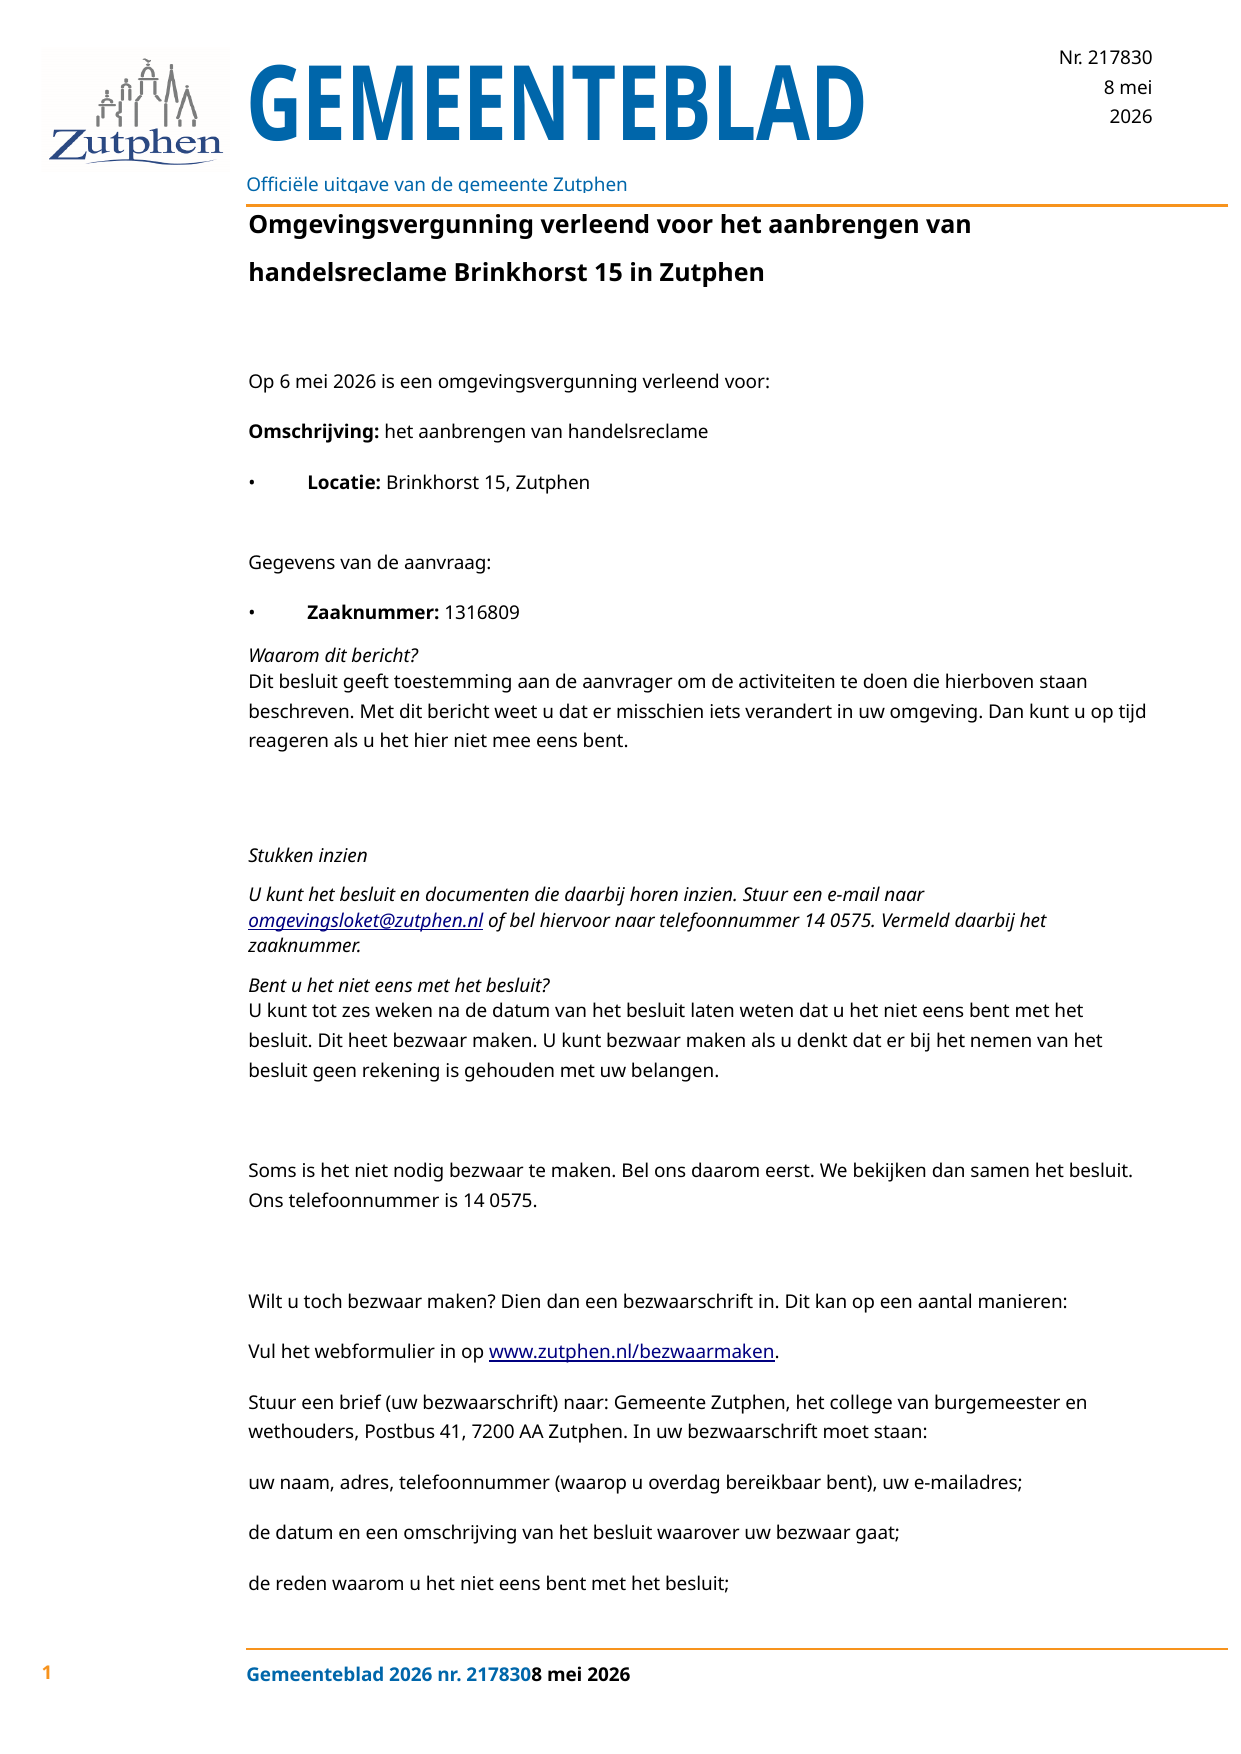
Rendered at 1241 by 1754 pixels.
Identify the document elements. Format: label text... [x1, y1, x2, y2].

text Dit besluit geeft toestemming aan de aanvrager om de activiteiten te doen die hierboven staan beschreven. Met dit bericht weet u dat er misschien iets verandert in uw omgeving. Dan kunt u op tijd reageren als u het hier niet mee eens bent. [248, 668, 1152, 753]
text Omgevingsvergunning verleend voor het aanbrengen van handelsreclame Brinkhorst 15 in Zutphen [248, 207, 1152, 288]
text Stukken inzien [248, 842, 1152, 868]
text de datum en een omschrijving van het besluit waarover uw bezwaar gaat; [248, 1519, 1152, 1545]
text uw naam, adres, telefoonnummer (waarop u overdag bereikbaar bent), uw e-mailadres; [248, 1469, 1152, 1495]
text Bent u het niet eens met het besluit? [248, 972, 1152, 998]
text Gegevens van de aanvraag: [248, 549, 1152, 575]
text Omschrijving: het aanbrengen van handelsreclame [248, 419, 1152, 444]
text Wilt u toch bezwaar maken? Dien dan een bezwaarschrift in. Dit kan op een aantal manieren: [248, 1288, 1152, 1314]
text Stuur een brief (uw bezwaarschrift) naar: Gemeente Zutphen, het college van burgemeester en wethouders, Postbus 41, 7200 AA Zutphen. In uw bezwaarschrift moet staan: [248, 1389, 1152, 1444]
picture [41, 47, 231, 172]
text Vul het webformulier in op www.zutphen.nl/bezwaarmaken. [248, 1338, 1152, 1364]
text Op 6 mei 2026 is een omgevingsvergunning verleend voor: [248, 368, 1152, 394]
list Locatie: Brinkhorst 15, Zutphen [248, 469, 1152, 495]
text Soms is het niet nodig bezwaar te maken. Bel ons daarom eerst. We bekijken dan samen het besluit. Ons telefoonnummer is 14 0575. [248, 1158, 1152, 1213]
text U kunt tot zes weken na de datum van het besluit laten weten dat u het niet eens bent met het besluit. Dit heet bezwaar maken. U kunt bezwaar maken als u denkt dat er bij het nemen van het besluit geen rekening is gehouden met uw belangen. [248, 998, 1152, 1083]
text Waarom dit bericht? [248, 643, 1152, 668]
text U kunt het besluit en documenten die daarbij horen inzien. Stuur een e-mail naar omgevingsloket@zutphen.nl of bel hiervoor naar telefoonnummer 14 0575. Vermeld daarbij het zaaknummer. [248, 881, 1152, 958]
list Zaaknummer: 1316809 [248, 599, 1152, 625]
text de reden waarom u het niet eens bent met het besluit; [248, 1570, 1152, 1596]
